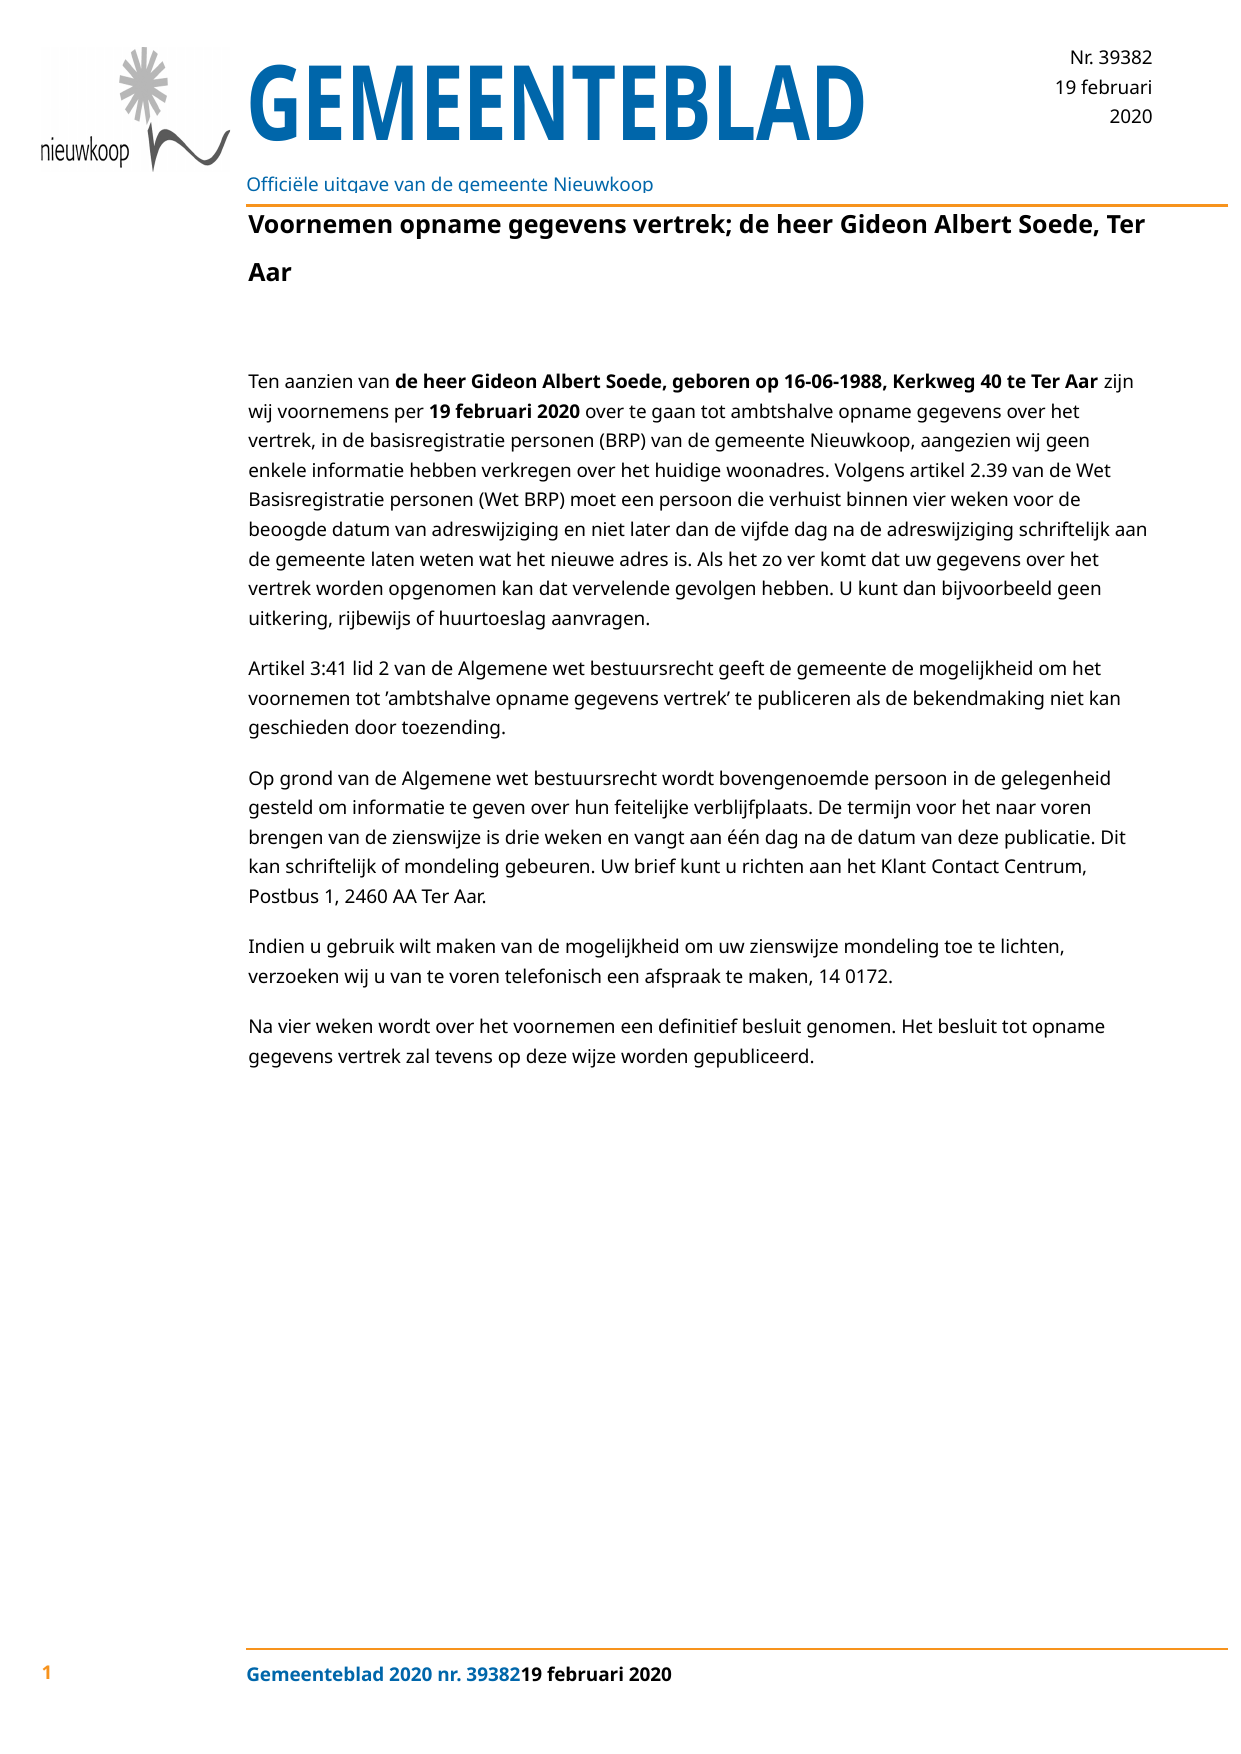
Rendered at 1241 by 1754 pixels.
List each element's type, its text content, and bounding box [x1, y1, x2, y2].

text Indien u gebruik wilt maken van de mogelijkheid om uw zienswijze mondeling toe te lichten, verzoeken wij u van te voren telefonisch een afspraak te maken, 14 0172. [248, 934, 1152, 989]
text Ten aanzien van de heer Gideon Albert Soede, geboren op 16-06-1988, Kerkweg 40 te Ter Aar zijn wij voornemens per 19 februari 2020 over te gaan tot ambtshalve opname gegevens over het vertrek, in de basisregistratie personen (BRP) van de gemeente Nieuwkoop, aangezien wij geen enkele informatie hebben verkregen over het huidige woonadres. Volgens artikel 2.39 van de Wet Basisregistratie personen (Wet BRP) moet een persoon die verhuist binnen vier weken voor de beoogde datum van adreswijziging en niet later dan de vijfde dag na de adreswijziging schriftelijk aan de gemeente laten weten wat het nieuwe adres is. Als het zo ver komt dat uw gegevens over het vertrek worden opgenomen kan dat vervelende gevolgen hebben. U kunt dan bijvoorbeeld geen uitkering, rijbewijs of huurtoeslag aanvragen. [248, 368, 1152, 631]
picture [41, 47, 231, 172]
text Artikel 3:41 lid 2 van de Algemene wet bestuursrecht geeft de gemeente de mogelijkheid om het voornemen tot ’ambtshalve opname gegevens vertrek’ te publiceren als de bekendmaking niet kan geschieden door toezending. [248, 655, 1152, 740]
text Op grond van de Algemene wet bestuursrecht wordt bovengenoemde persoon in de gelegenheid gesteld om informatie te geven over hun feitelijke verblijfplaats. De termijn voor het naar voren brengen van de zienswijze is drie weken en vangt aan één dag na de datum van deze publicatie. Dit kan schriftelijk of mondeling gebeuren. Uw brief kunt u richten aan het Klant Contact Centrum, Postbus 1, 2460 AA Ter Aar. [248, 765, 1152, 909]
text Voornemen opname gegevens vertrek; de heer Gideon Albert Soede, Ter Aar [248, 207, 1152, 288]
text Na vier weken wordt over het voornemen een definitief besluit genomen. Het besluit tot opname gegevens vertrek zal tevens op deze wijze worden gepubliceerd. [248, 1014, 1152, 1069]
